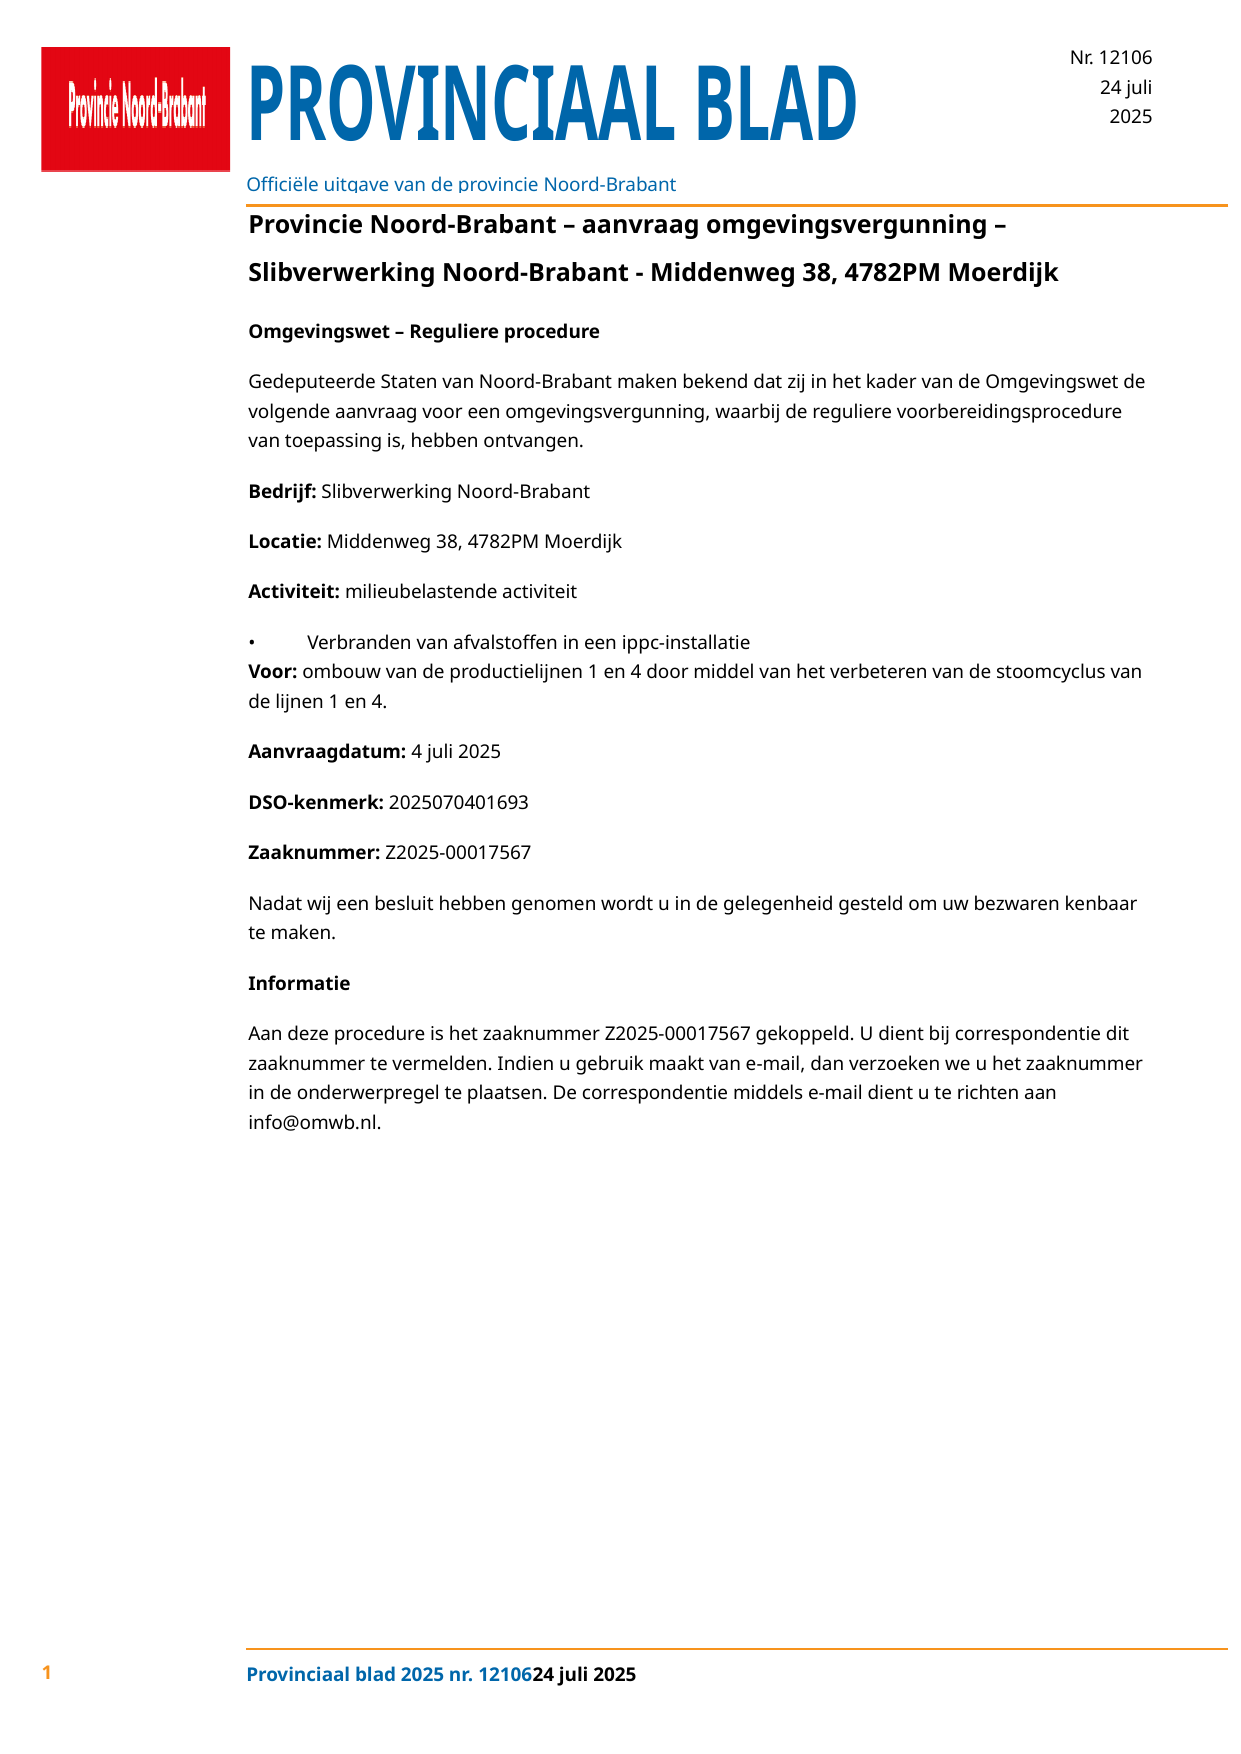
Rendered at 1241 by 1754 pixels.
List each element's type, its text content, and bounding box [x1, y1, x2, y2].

picture [41, 47, 231, 172]
text Gedeputeerde Staten van Noord-Brabant maken bekend dat zij in het kader van de Omgevingswet de volgende aanvraag voor een omgevingsvergunning, waarbij de reguliere voorbereidingsprocedure van toepassing is, hebben ontvangen. [248, 368, 1152, 453]
text Bedrijf: Slibverwerking Noord-Brabant [248, 478, 1152, 504]
text Provincie Noord-Brabant – aanvraag omgevingsvergunning – Slibverwerking Noord-Brabant - Middenweg 38, 4782PM Moerdijk [248, 207, 1152, 288]
text Omgevingswet – Reguliere procedure [248, 318, 1152, 344]
text DSO-kenmerk: 2025070401693 [248, 789, 1152, 815]
list Verbranden van afvalstoffen in een ippc-installatie [248, 629, 1152, 655]
text Aan deze procedure is het zaaknummer Z2025-00017567 gekoppeld. U dient bij correspondentie dit zaaknummer te vermelden. Indien u gebruik maakt van e-mail, dan verzoeken we u het zaaknummer in de onderwerpregel te plaatsen. De correspondentie middels e-mail dient u te richten aan info@omwb.nl. [248, 1020, 1152, 1135]
text Activiteit: milieubelastende activiteit [248, 579, 1152, 604]
text Locatie: Middenweg 38, 4782PM Moerdijk [248, 528, 1152, 554]
text Nadat wij een besluit hebben genomen wordt u in de gelegenheid gesteld om uw bezwaren kenbaar te maken. [248, 890, 1152, 945]
text Aanvraagdatum: 4 juli 2025 [248, 739, 1152, 764]
text Voor: ombouw van de productielijnen 1 en 4 door middel van het verbeteren van de stoomcyclus van de lijnen 1 en 4. [248, 659, 1152, 714]
text Informatie [248, 970, 1152, 996]
text Zaaknummer: Z2025-00017567 [248, 839, 1152, 865]
